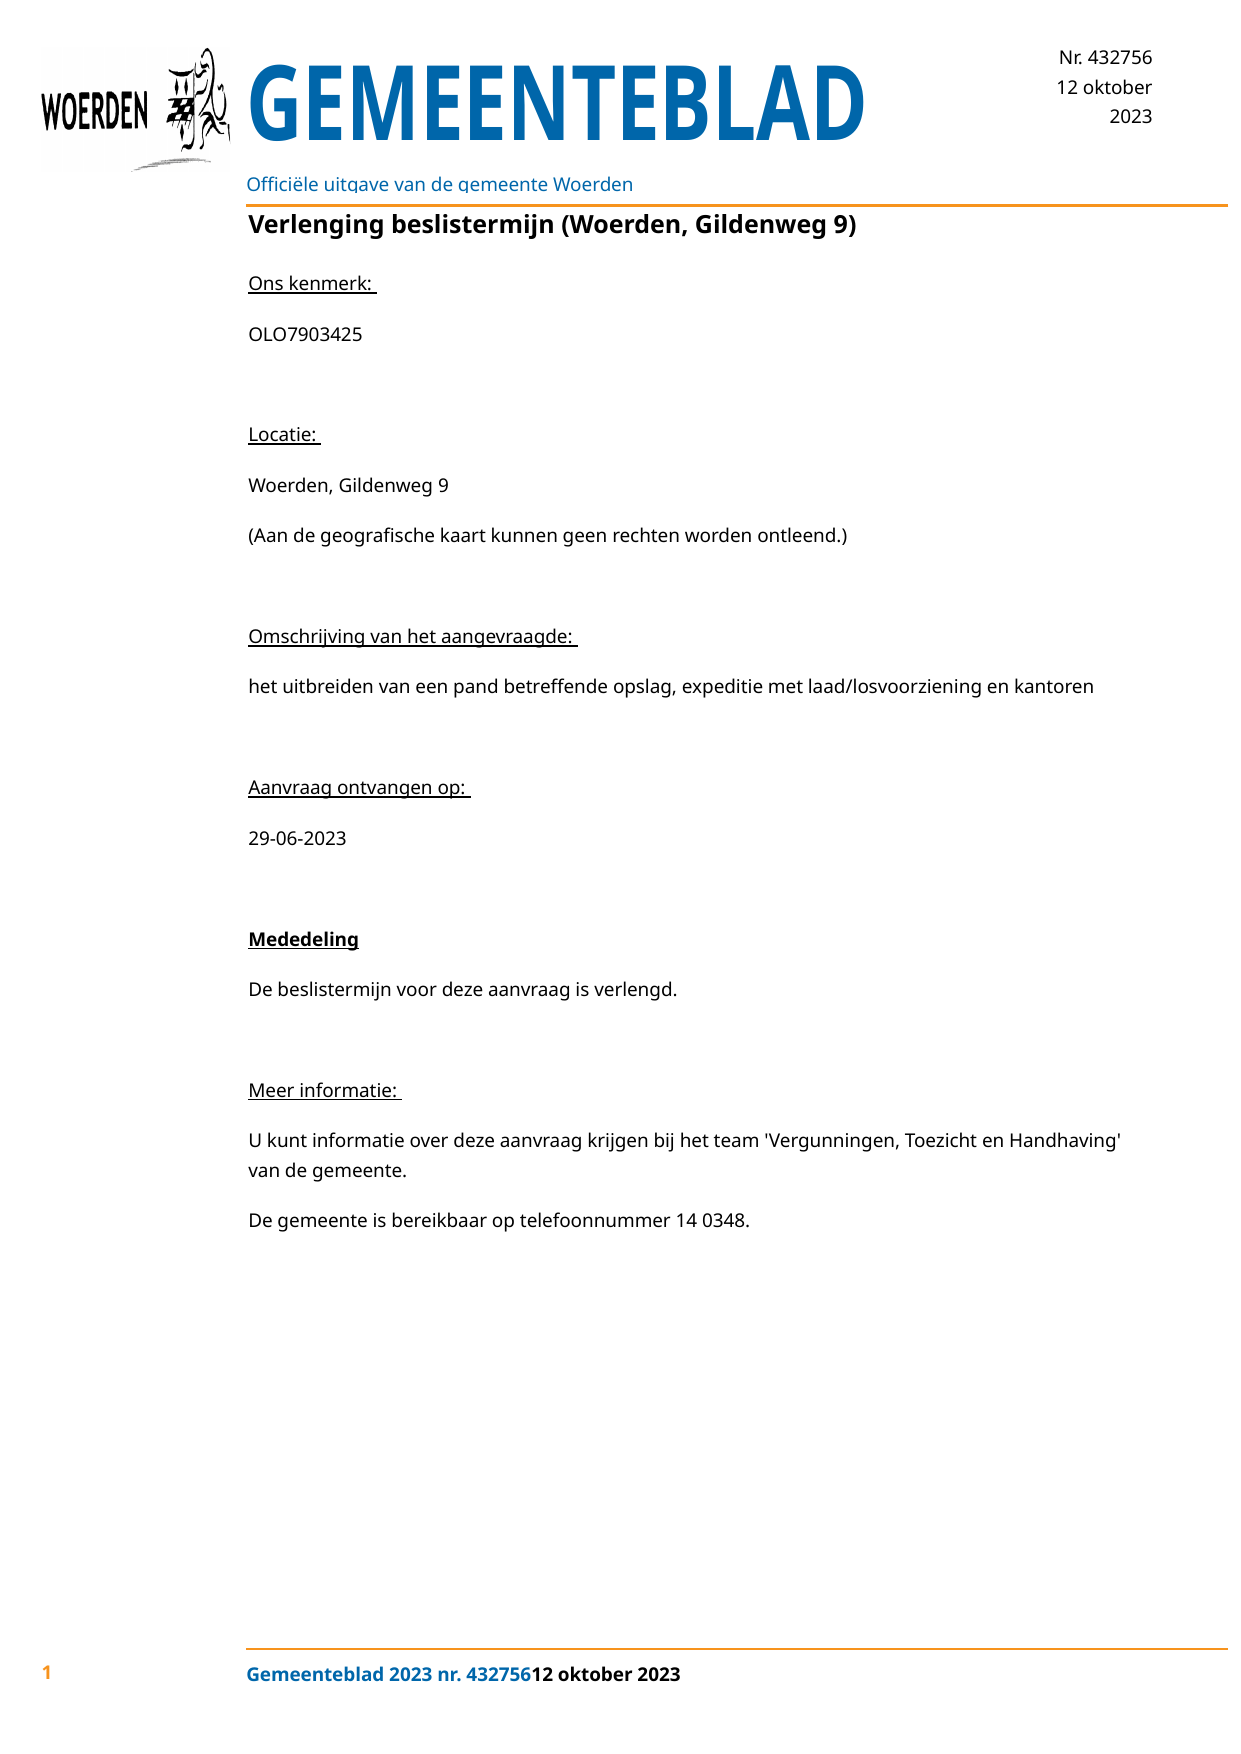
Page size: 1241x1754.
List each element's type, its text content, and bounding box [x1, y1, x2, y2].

text 29-06-2023 [248, 825, 1152, 851]
text het uitbreiden van een pand betreffende opslag, expeditie met laad/losvoorziening en kantoren [248, 674, 1152, 699]
text Locatie: [248, 422, 1152, 447]
text OLO7903425 [248, 321, 1152, 346]
text Ons kenmerk: [248, 270, 1152, 296]
text Woerden, Gildenweg 9 [248, 472, 1152, 498]
text Omschrijving van het aangevraagde: [248, 623, 1152, 649]
text Meer informatie: [248, 1077, 1152, 1103]
text De beslistermijn voor deze aanvraag is verlengd. [248, 976, 1152, 1002]
text Mededeling [248, 926, 1152, 951]
text Verlenging beslistermijn (Woerden, Gildenweg 9) [248, 207, 1152, 241]
text (Aan de geografische kaart kunnen geen rechten worden ontleend.) [248, 522, 1152, 548]
text Aanvraag ontvangen op: [248, 774, 1152, 800]
picture [41, 47, 231, 172]
text De gemeente is bereikbaar op telefoonnummer 14 0348. [248, 1207, 1152, 1233]
text U kunt informatie over deze aanvraag krijgen bij het team 'Vergunningen, Toezicht en Handhaving' van de gemeente. [248, 1127, 1152, 1183]
